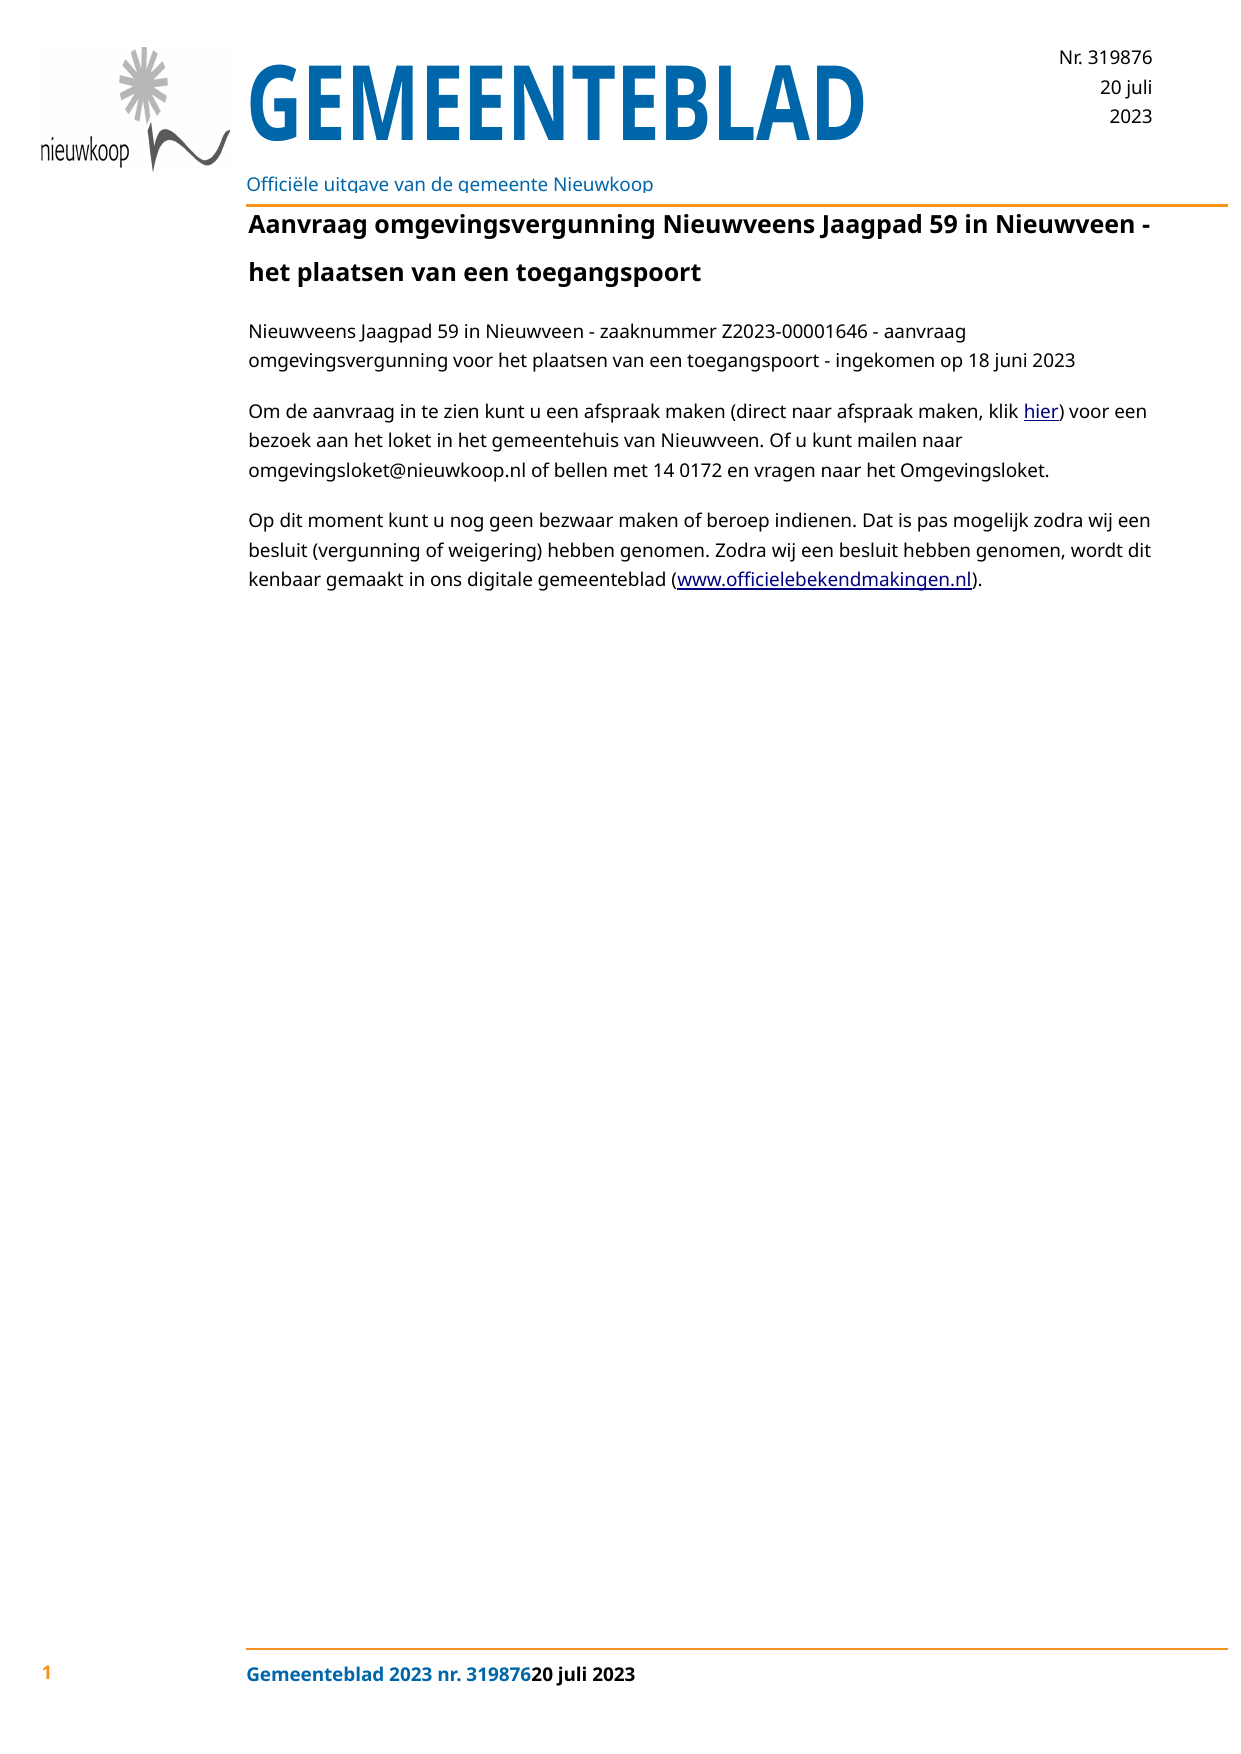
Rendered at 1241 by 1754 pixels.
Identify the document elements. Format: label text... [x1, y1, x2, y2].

picture [41, 47, 231, 172]
text Aanvraag omgevingsvergunning Nieuwveens Jaagpad 59 in Nieuwveen - het plaatsen van een toegangspoort [248, 207, 1152, 288]
text Op dit moment kunt u nog geen bezwaar maken of beroep indienen. Dat is pas mogelijk zodra wij een besluit (vergunning of weigering) hebben genomen. Zodra wij een besluit hebben genomen, wordt dit kenbaar gemaakt in ons digitale gemeenteblad (www.officielebekendmakingen.nl). [248, 507, 1152, 592]
text Nieuwveens Jaagpad 59 in Nieuwveen - zaaknummer Z2023-00001646 - aanvraag omgevingsvergunning voor het plaatsen van een toegangspoort - ingekomen op 18 juni 2023 [248, 318, 1152, 373]
text Om de aanvraag in te zien kunt u een afspraak maken (direct naar afspraak maken, klik hier) voor een bezoek aan het loket in het gemeentehuis van Nieuwveen. Of u kunt mailen naar omgevingsloket@nieuwkoop.nl of bellen met 14 0172 en vragen naar het Omgevingsloket. [248, 398, 1152, 483]
